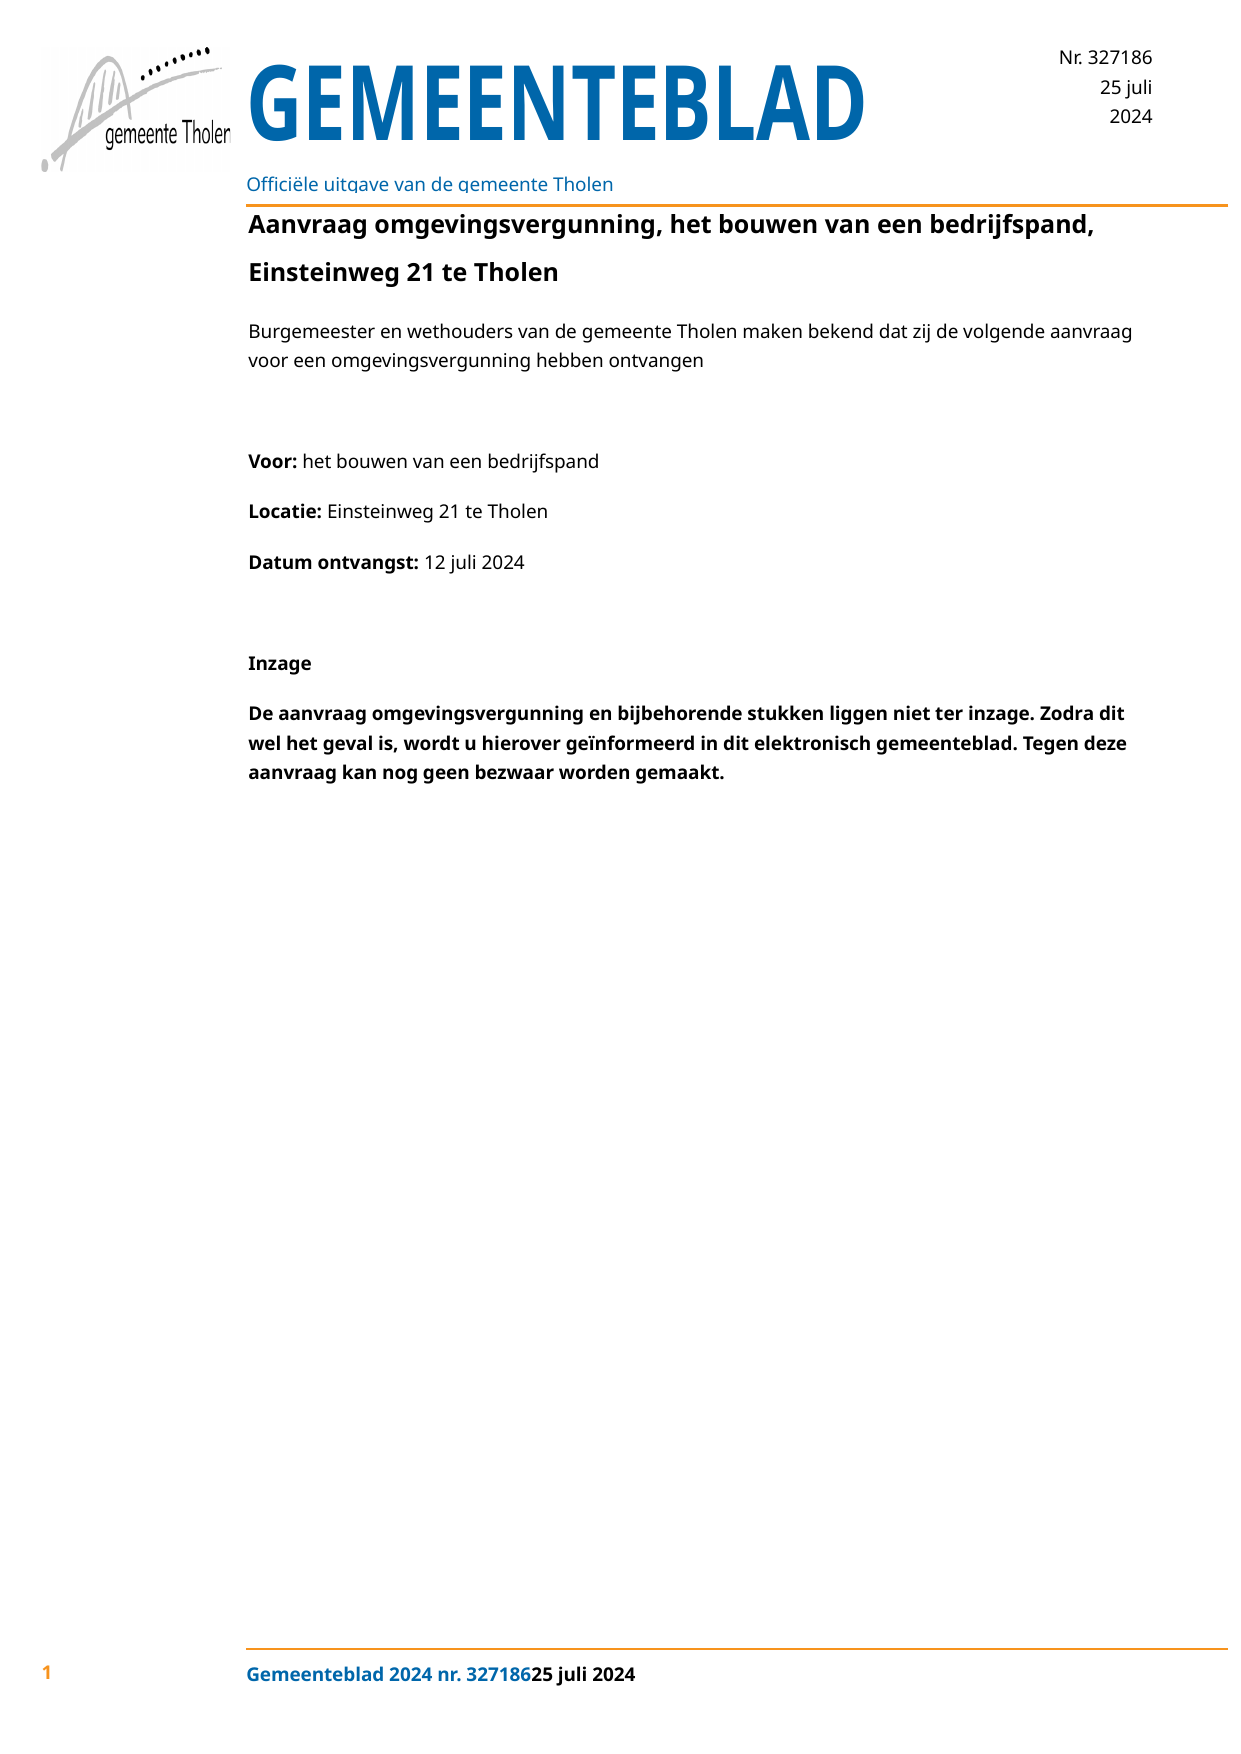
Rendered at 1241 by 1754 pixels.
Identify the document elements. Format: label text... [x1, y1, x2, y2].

text Inzage [248, 650, 1152, 676]
text Aanvraag omgevingsvergunning, het bouwen van een bedrijfspand, Einsteinweg 21 te Tholen [248, 207, 1152, 288]
picture [41, 47, 231, 172]
text Datum ontvangst: 12 juli 2024 [248, 549, 1152, 575]
text Burgemeester en wethouders van de gemeente Tholen maken bekend dat zij de volgende aanvraag voor een omgevingsvergunning hebben ontvangen [248, 318, 1152, 373]
text Locatie: Einsteinweg 21 te Tholen [248, 499, 1152, 524]
text De aanvraag omgevingsvergunning en bijbehorende stukken liggen niet ter inzage. Zodra dit wel het geval is, wordt u hierover geïnformeerd in dit elektronisch gemeenteblad. Tegen deze aanvraag kan nog geen bezwaar worden gemaakt. [248, 700, 1152, 785]
text Voor: het bouwen van een bedrijfspand [248, 448, 1152, 474]
